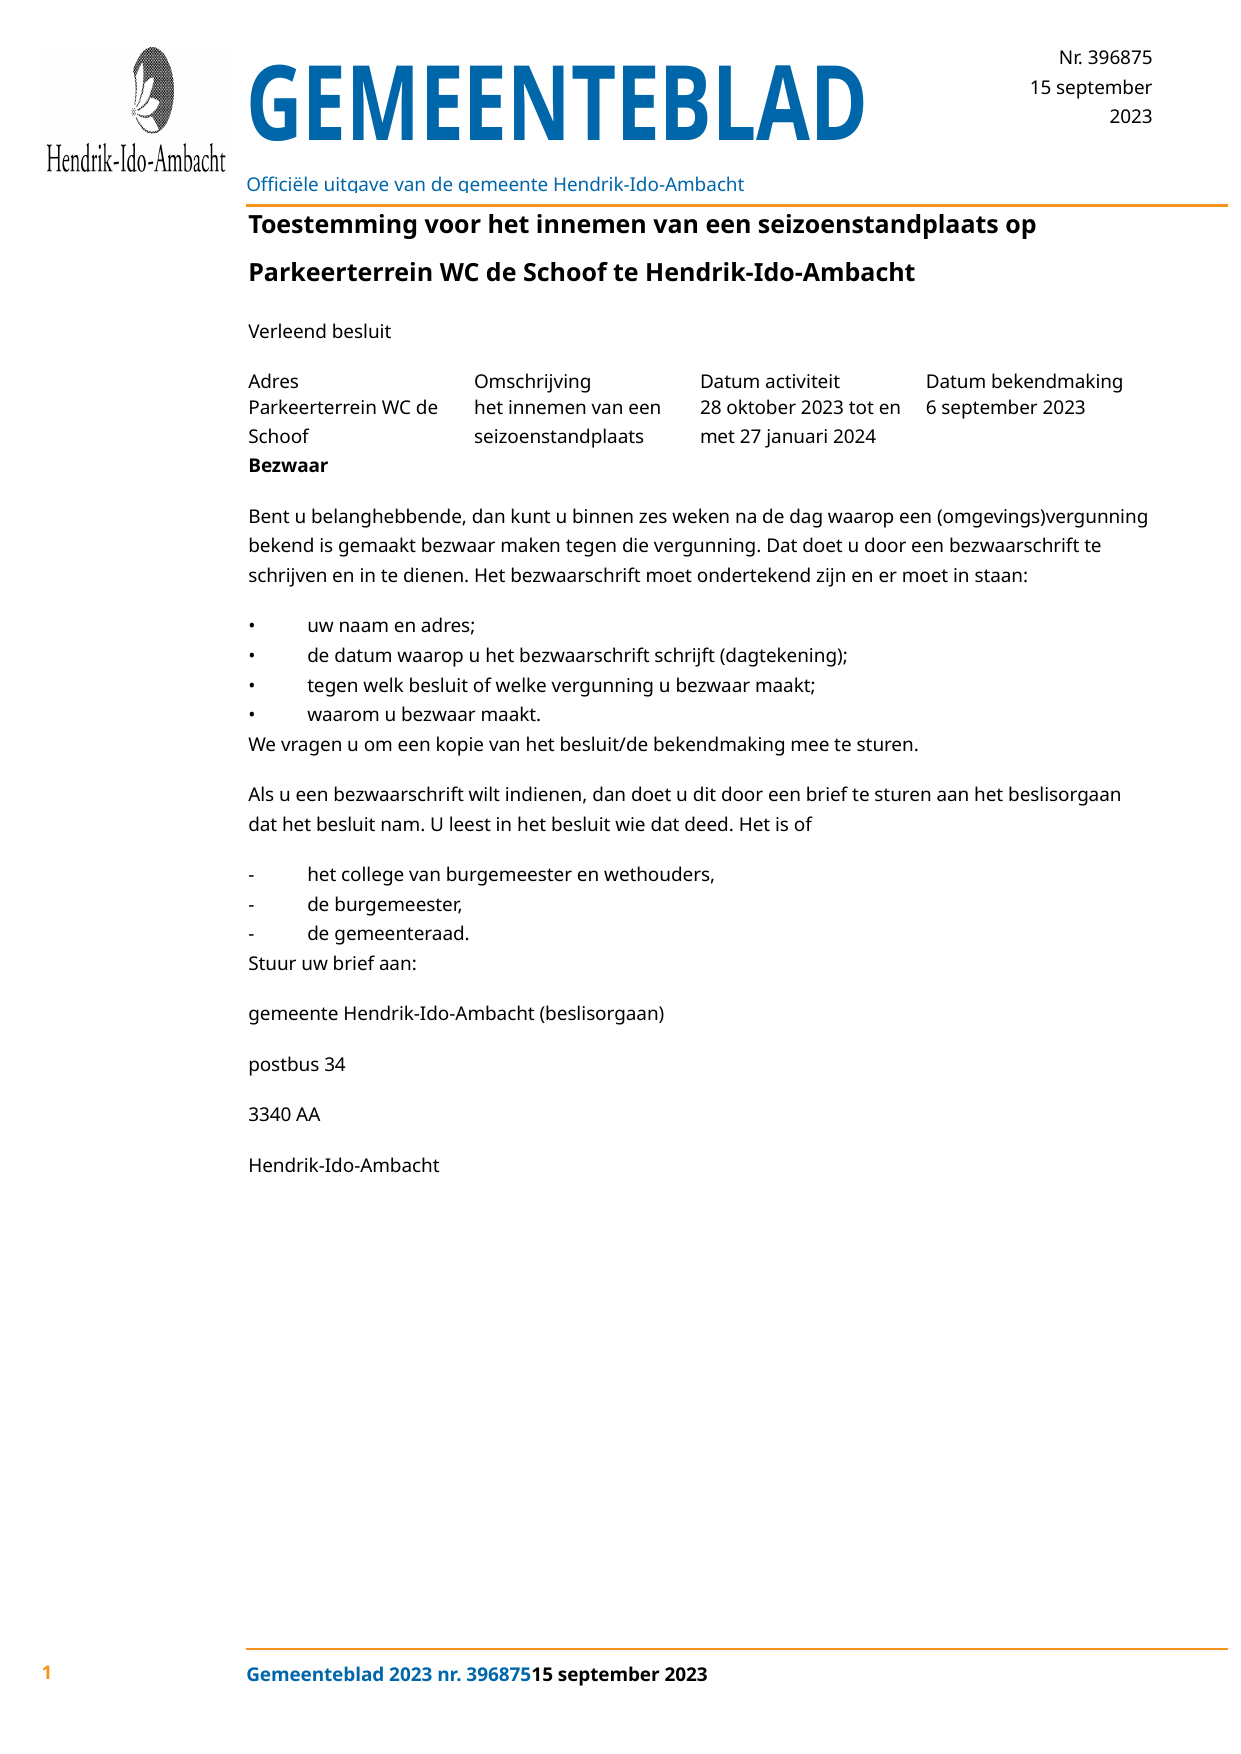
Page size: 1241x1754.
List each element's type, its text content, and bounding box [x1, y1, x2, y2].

text Hendrik-Ido-Ambacht [248, 1152, 1152, 1178]
list de burgemeester, [248, 891, 1152, 917]
list de datum waarop u het bezwaarschrift schrijft (dagtekening); [248, 642, 1152, 668]
list het college van burgemeester en wethouders, [248, 861, 1152, 887]
list uw naam en adres; [248, 613, 1152, 638]
list tegen welk besluit of welke vergunning u bezwaar maakt; [248, 672, 1152, 698]
table_cell 6 september 2023 [926, 394, 1152, 449]
text Bent u belanghebbende, dan kunt u binnen zes weken na de dag waarop een (omgevings)vergunning bekend is gemaakt bezwaar maken tegen die vergunning. Dat doet u door een bezwaarschrift te schrijven en in te dienen. Het bezwaarschrift moet ondertekend zijn en er moet in staan: [248, 503, 1152, 588]
text Toestemming voor het innemen van een seizoenstandplaats op Parkeerterrein WC de Schoof te Hendrik-Ido-Ambacht [248, 207, 1152, 288]
table_header Adres [248, 369, 474, 394]
text Verleend besluit [248, 318, 1152, 344]
text Als u een bezwaarschrift wilt indienen, dan doet u dit door een brief te sturen aan het beslisorgaan dat het besluit nam. U leest in het besluit wie dat deed. Het is of [248, 781, 1152, 837]
text 3340 AA [248, 1101, 1152, 1127]
table_header Datum activiteit [700, 369, 926, 394]
text postbus 34 [248, 1051, 1152, 1077]
table_header Datum bekendmaking [926, 369, 1152, 394]
text gemeente Hendrik-Ido-Ambacht (beslisorgaan) [248, 1001, 1152, 1026]
text We vragen u om een kopie van het besluit/de bekendmaking mee te sturen. [248, 731, 1152, 757]
text Bezwaar [248, 453, 1152, 478]
table_cell het innemen van een seizoenstandplaats [474, 394, 700, 449]
text Stuur uw brief aan: [248, 950, 1152, 976]
picture [41, 47, 231, 172]
table_header Omschrijving [474, 369, 700, 394]
list waarom u bezwaar maakt. [248, 701, 1152, 727]
table_cell 28 oktober 2023 tot en met 27 januari 2024 [700, 394, 926, 449]
table_cell Parkeerterrein WC de Schoof [248, 394, 474, 449]
list de gemeenteraad. [248, 921, 1152, 946]
